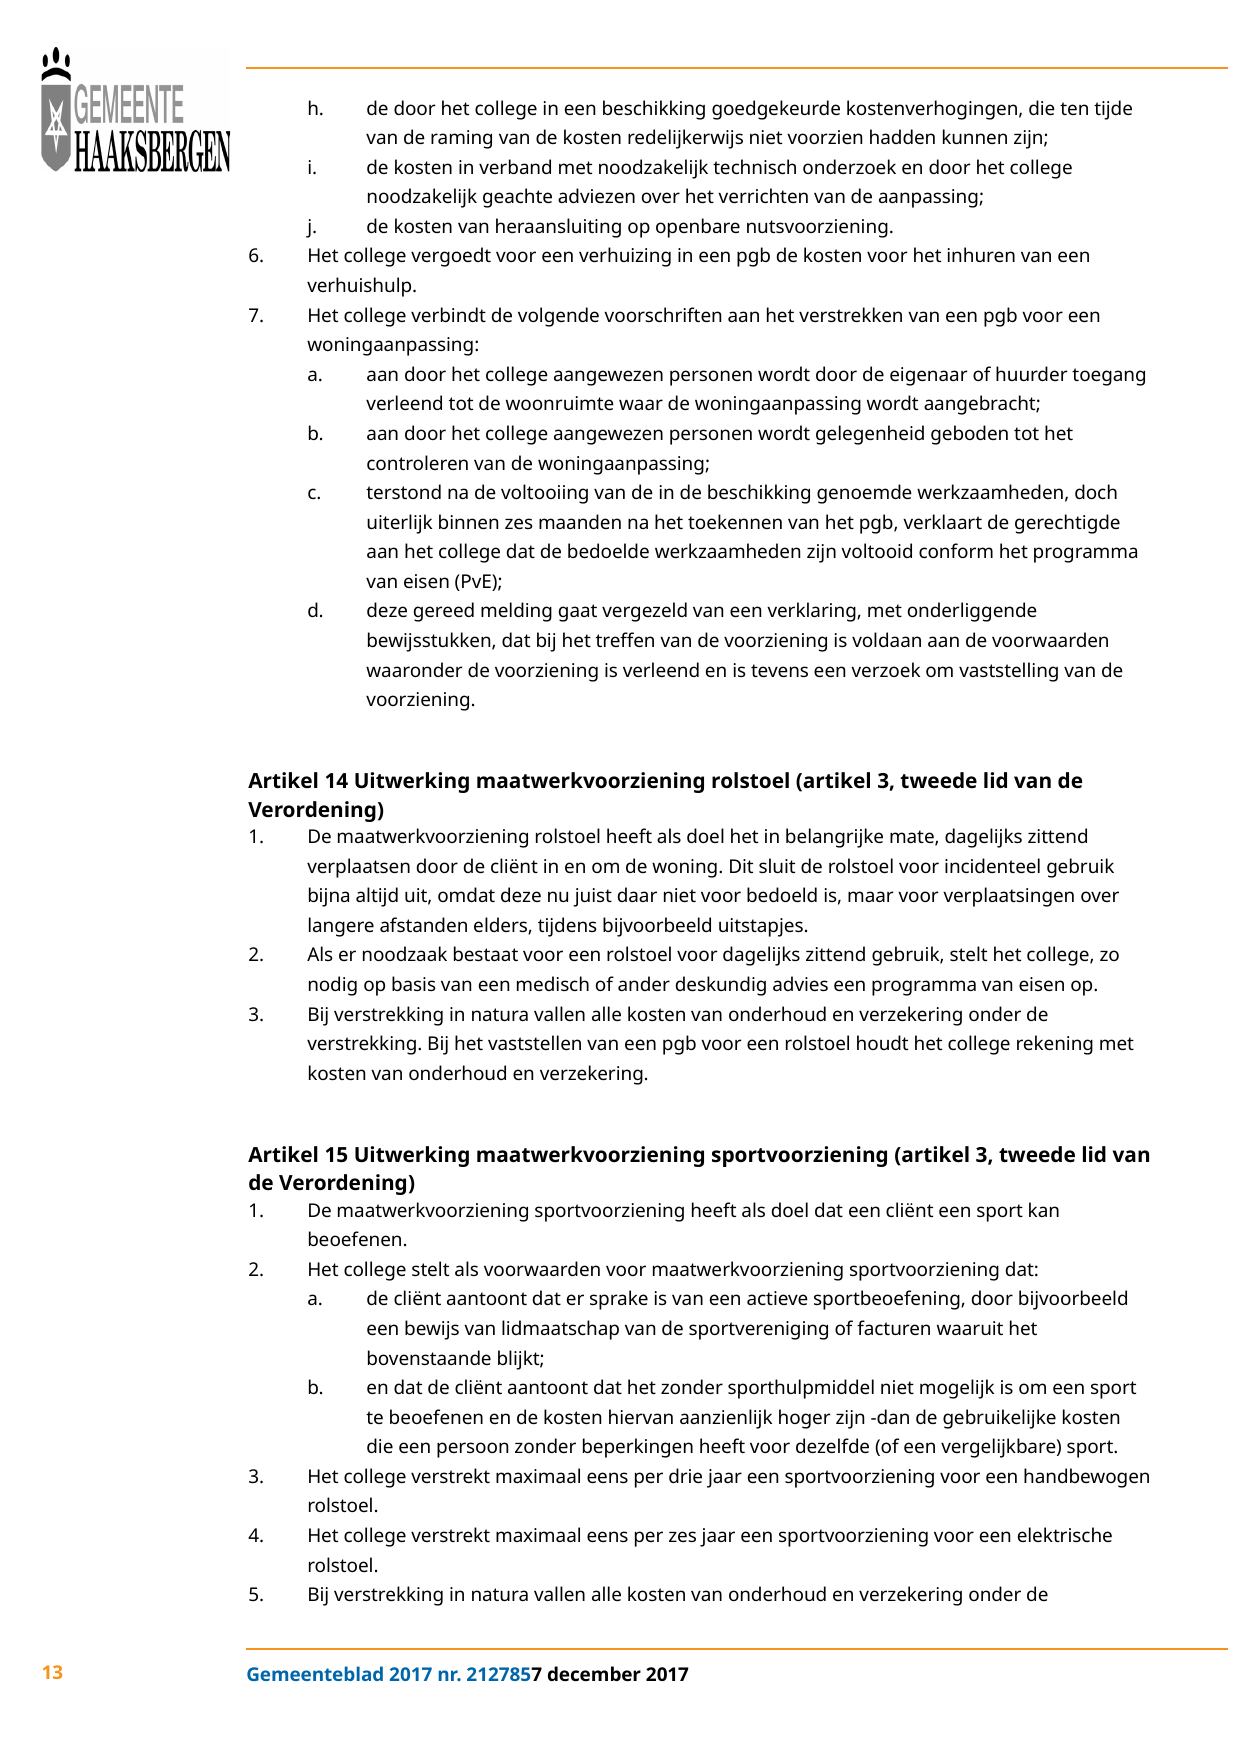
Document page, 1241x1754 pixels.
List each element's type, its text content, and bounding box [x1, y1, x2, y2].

text Artikel 15 Uitwerking maatwerkvoorziening sportvoorziening (artikel 3, tweede lid van de Verordening) [248, 1140, 1152, 1197]
list de kosten in verband met noodzakelijk technisch onderzoek en door het college noodzakelijk geachte adviezen over het verrichten van de aanpassing; [307, 154, 1152, 209]
list Bij verstrekking in natura vallen alle kosten van onderhoud en verzekering onder de [248, 1581, 1152, 1607]
list aan door het college aangewezen personen wordt gelegenheid geboden tot het controleren van de woningaanpassing; [307, 420, 1152, 476]
list De maatwerkvoorziening rolstoel heeft als doel het in belangrijke mate, dagelijks zittend verplaatsen door de cliënt in en om de woning. Dit sluit de rolstoel voor incidenteel gebruik bijna altijd uit, omdat deze nu juist daar niet voor bedoeld is, maar voor verplaatsingen over langere afstanden elders, tijdens bijvoorbeeld uitstapjes. [248, 823, 1152, 938]
list De maatwerkvoorziening sportvoorziening heeft als doel dat een cliënt een sport kan beoefenen. [248, 1197, 1152, 1252]
picture [41, 47, 231, 172]
list en dat de cliënt aantoont dat het zonder sporthulpmiddel niet mogelijk is om een sport te beoefenen en de kosten hiervan aanzienlijk hoger zijn -dan de gebruikelijke kosten die een persoon zonder beperkingen heeft voor dezelfde (of een vergelijkbare) sport. [307, 1374, 1152, 1459]
text Artikel 14 Uitwerking maatwerkvoorziening rolstoel (artikel 3, tweede lid van de Verordening) [248, 766, 1152, 823]
list Het college verstrekt maximaal eens per drie jaar een sportvoorziening voor een handbewogen rolstoel. [248, 1463, 1152, 1518]
list Het college verstrekt maximaal eens per zes jaar een sportvoorziening voor een elektrische rolstoel. [248, 1522, 1152, 1578]
list de cliënt aantoont dat er sprake is van een actieve sportbeoefening, door bijvoorbeeld een bewijs van lidmaatschap van de sportvereniging of facturen waaruit het bovenstaande blijkt; [307, 1286, 1152, 1371]
list Het college stelt als voorwaarden voor maatwerkvoorziening sportvoorziening dat: [248, 1256, 1152, 1282]
list Als er noodzaak bestaat voor een rolstoel voor dagelijks zittend gebruik, stelt het college, zo nodig op basis van een medisch of ander deskundig advies een programma van eisen op. [248, 942, 1152, 997]
list Het college verbindt de volgende voorschriften aan het verstrekken van een pgb voor een woningaanpassing: [248, 302, 1152, 357]
list Het college vergoedt voor een verhuizing in een pgb de kosten voor het inhuren van een verhuishulp. [248, 243, 1152, 298]
list de door het college in een beschikking goedgekeurde kostenverhogingen, die ten tijde van de raming van de kosten redelijkerwijs niet voorzien hadden kunnen zijn; [307, 95, 1152, 150]
list de kosten van heraansluiting op openbare nutsvoorziening. [307, 213, 1152, 239]
list aan door het college aangewezen personen wordt door de eigenaar of huurder toegang verleend tot de woonruimte waar de woningaanpassing wordt aangebracht; [307, 361, 1152, 416]
list Bij verstrekking in natura vallen alle kosten van onderhoud en verzekering onder de verstrekking. Bij het vaststellen van een pgb voor een rolstoel houdt het college rekening met kosten van onderhoud en verzekering. [248, 1001, 1152, 1086]
list deze gereed melding gaat vergezeld van een verklaring, met onderliggende bewijsstukken, dat bij het treffen van de voorziening is voldaan aan de voorwaarden waaronder de voorziening is verleend en is tevens een verzoek om vaststelling van de voorziening. [307, 598, 1152, 712]
list terstond na de voltooiing van de in de beschikking genoemde werkzaamheden, doch uiterlijk binnen zes maanden na het toekennen van het pgb, verklaart de gerechtigde aan het college dat de bedoelde werkzaamheden zijn voltooid conform het programma van eisen (PvE); [307, 479, 1152, 594]
